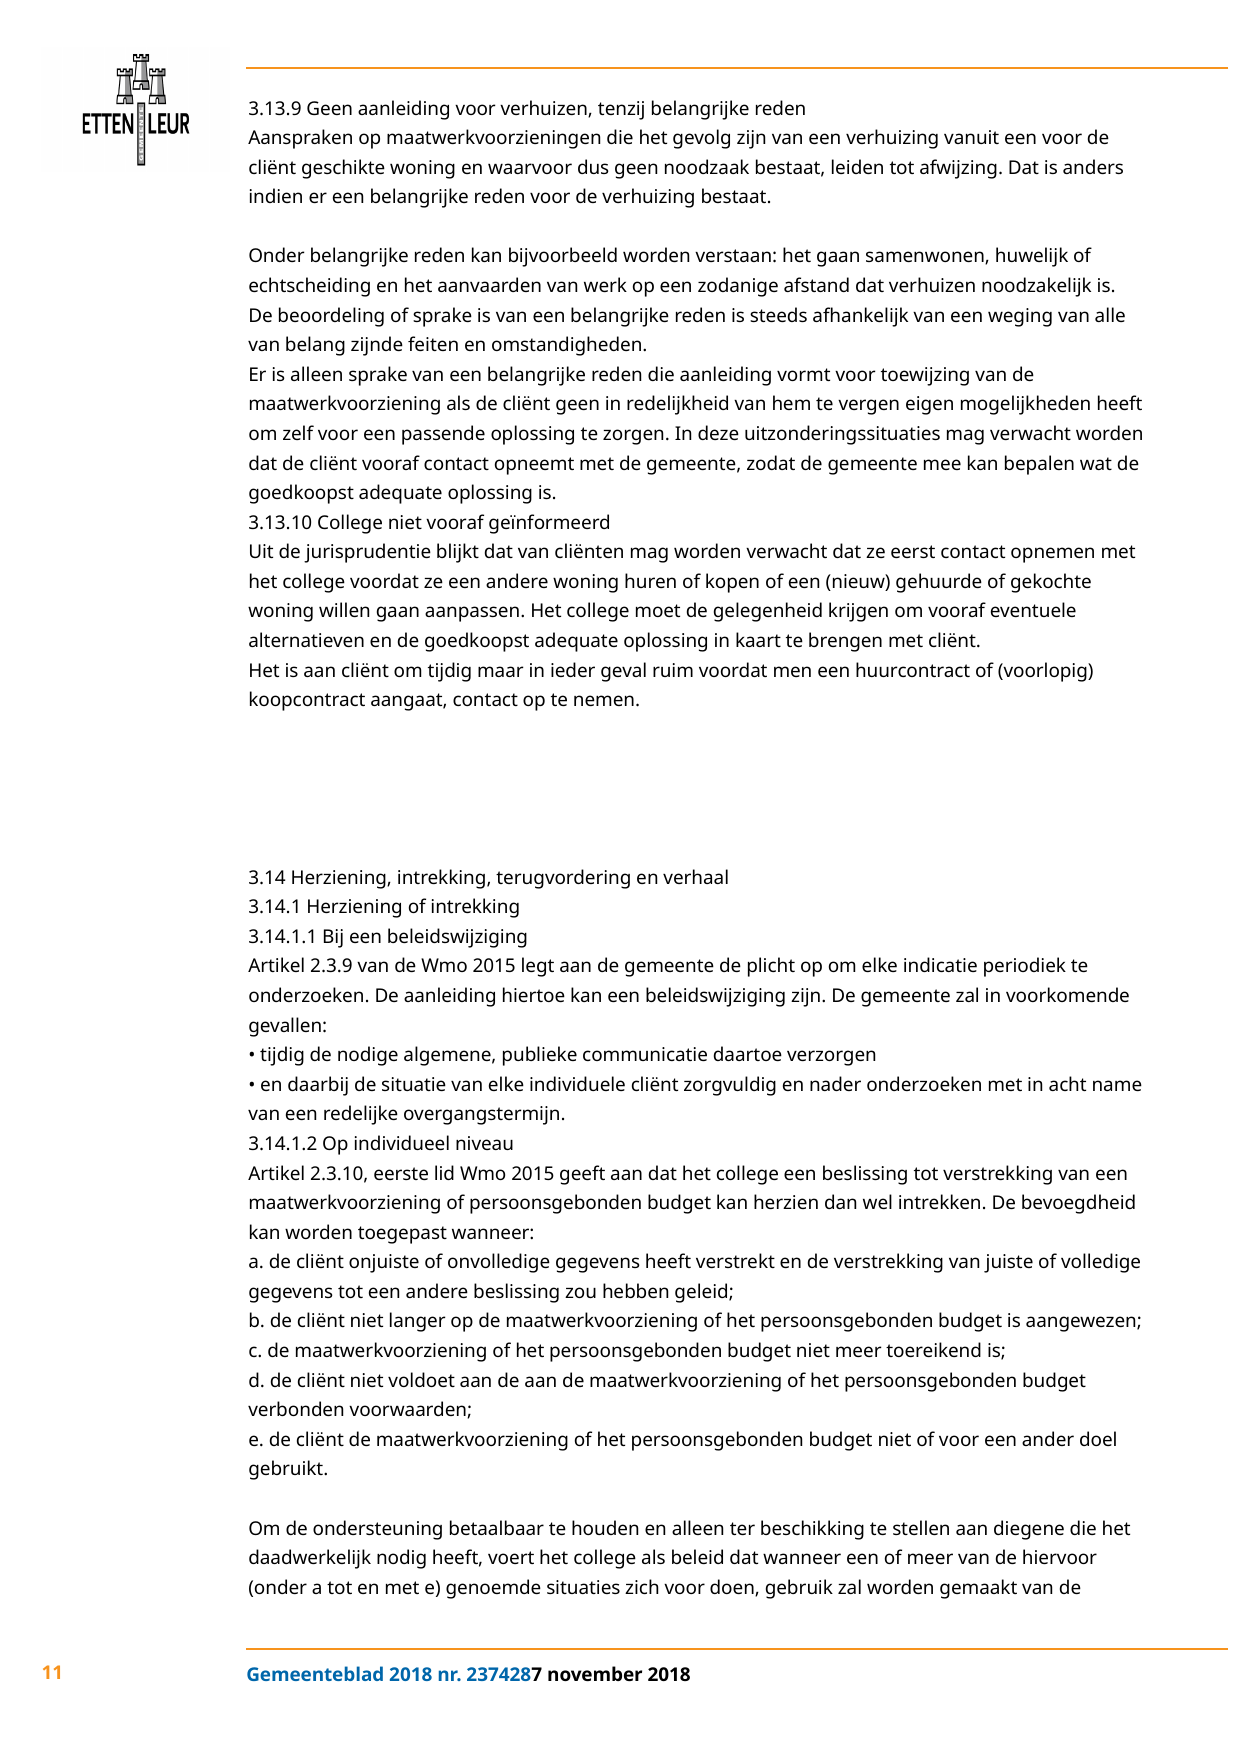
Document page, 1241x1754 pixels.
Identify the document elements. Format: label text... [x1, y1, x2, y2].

text 3.14.1 Herziening of intrekking [248, 893, 1152, 919]
picture [41, 47, 231, 172]
text Uit de jurisprudentie blijkt dat van cliënten mag worden verwacht dat ze eerst contact opnemen met het college voordat ze een andere woning huren of kopen of een (nieuw) gehuurde of gekochte woning willen gaan aanpassen. Het college moet de gelegenheid krijgen om vooraf eventuele alternatieven en de goedkoopst adequate oplossing in kaart te brengen met cliënt. [248, 538, 1152, 653]
text Onder belangrijke reden kan bijvoorbeeld worden verstaan: het gaan samenwonen, huwelijk of echtscheiding en het aanvaarden van werk op een zodanige afstand dat verhuizen noodzakelijk is. [248, 243, 1152, 298]
text Aanspraken op maatwerkvoorzieningen die het gevolg zijn van een verhuizing vanuit een voor de cliënt geschikte woning en waarvoor dus geen noodzaak bestaat, leiden tot afwijzing. Dat is anders indien er een belangrijke reden voor de verhuizing bestaat. [248, 124, 1152, 209]
text 3.13.10 College niet vooraf geïnformeerd [248, 509, 1152, 535]
text 3.14.1.1 Bij een beleidswijziging [248, 923, 1152, 949]
text Artikel 2.3.10, eerste lid Wmo 2015 geeft aan dat het college een beslissing tot verstrekking van een maatwerkvoorziening of persoonsgebonden budget kan herzien dan wel intrekken. De bevoegdheid kan worden toegepast wanneer: [248, 1160, 1152, 1245]
text b. de cliënt niet langer op de maatwerkvoorziening of het persoonsgebonden budget is aangewezen; [248, 1308, 1152, 1333]
text De beoordeling of sprake is van een belangrijke reden is steeds afhankelijk van een weging van alle van belang zijnde feiten en omstandigheden. [248, 302, 1152, 357]
text • tijdig de nodige algemene, publieke communicatie daartoe verzorgen [248, 1041, 1152, 1067]
text e. de cliënt de maatwerkvoorziening of het persoonsgebonden budget niet of voor een ander doel gebruikt. [248, 1426, 1152, 1481]
text Er is alleen sprake van een belangrijke reden die aanleiding vormt voor toewijzing van de maatwerkvoorziening als de cliënt geen in redelijkheid van hem te vergen eigen mogelijkheden heeft om zelf voor een passende oplossing te zorgen. In deze uitzonderingssituaties mag verwacht worden dat de cliënt vooraf contact opneemt met de gemeente, zodat de gemeente mee kan bepalen wat de goedkoopst adequate oplossing is. [248, 361, 1152, 505]
text 3.13.9 Geen aanleiding voor verhuizen, tenzij belangrijke reden [248, 95, 1152, 121]
text d. de cliënt niet voldoet aan de aan de maatwerkvoorziening of het persoonsgebonden budget verbonden voorwaarden; [248, 1367, 1152, 1422]
text a. de cliënt onjuiste of onvolledige gegevens heeft verstrekt en de verstrekking van juiste of volledige gegevens tot een andere beslissing zou hebben geleid; [248, 1248, 1152, 1304]
text c. de maatwerkvoorziening of het persoonsgebonden budget niet meer toereikend is; [248, 1337, 1152, 1363]
text • en daarbij de situatie van elke individuele cliënt zorgvuldig en nader onderzoeken met in acht name van een redelijke overgangstermijn. [248, 1071, 1152, 1126]
text Om de ondersteuning betaalbaar te houden en alleen ter beschikking te stellen aan diegene die het daadwerkelijk nodig heeft, voert het college als beleid dat wanneer een of meer van de hiervoor (onder a tot en met e) genoemde situaties zich voor doen, gebruik zal worden gemaakt van de [248, 1515, 1152, 1600]
text Het is aan cliënt om tijdig maar in ieder geval ruim voordat men een huurcontract of (voorlopig) koopcontract aangaat, contact op te nemen. [248, 657, 1152, 712]
text Artikel 2.3.9 van de Wmo 2015 legt aan de gemeente de plicht op om elke indicatie periodiek te onderzoeken. De aanleiding hiertoe kan een beleidswijziging zijn. De gemeente zal in voorkomende gevallen: [248, 953, 1152, 1038]
text 3.14 Herziening, intrekking, terugvordering en verhaal [248, 864, 1152, 890]
text 3.14.1.2 Op individueel niveau [248, 1130, 1152, 1156]
